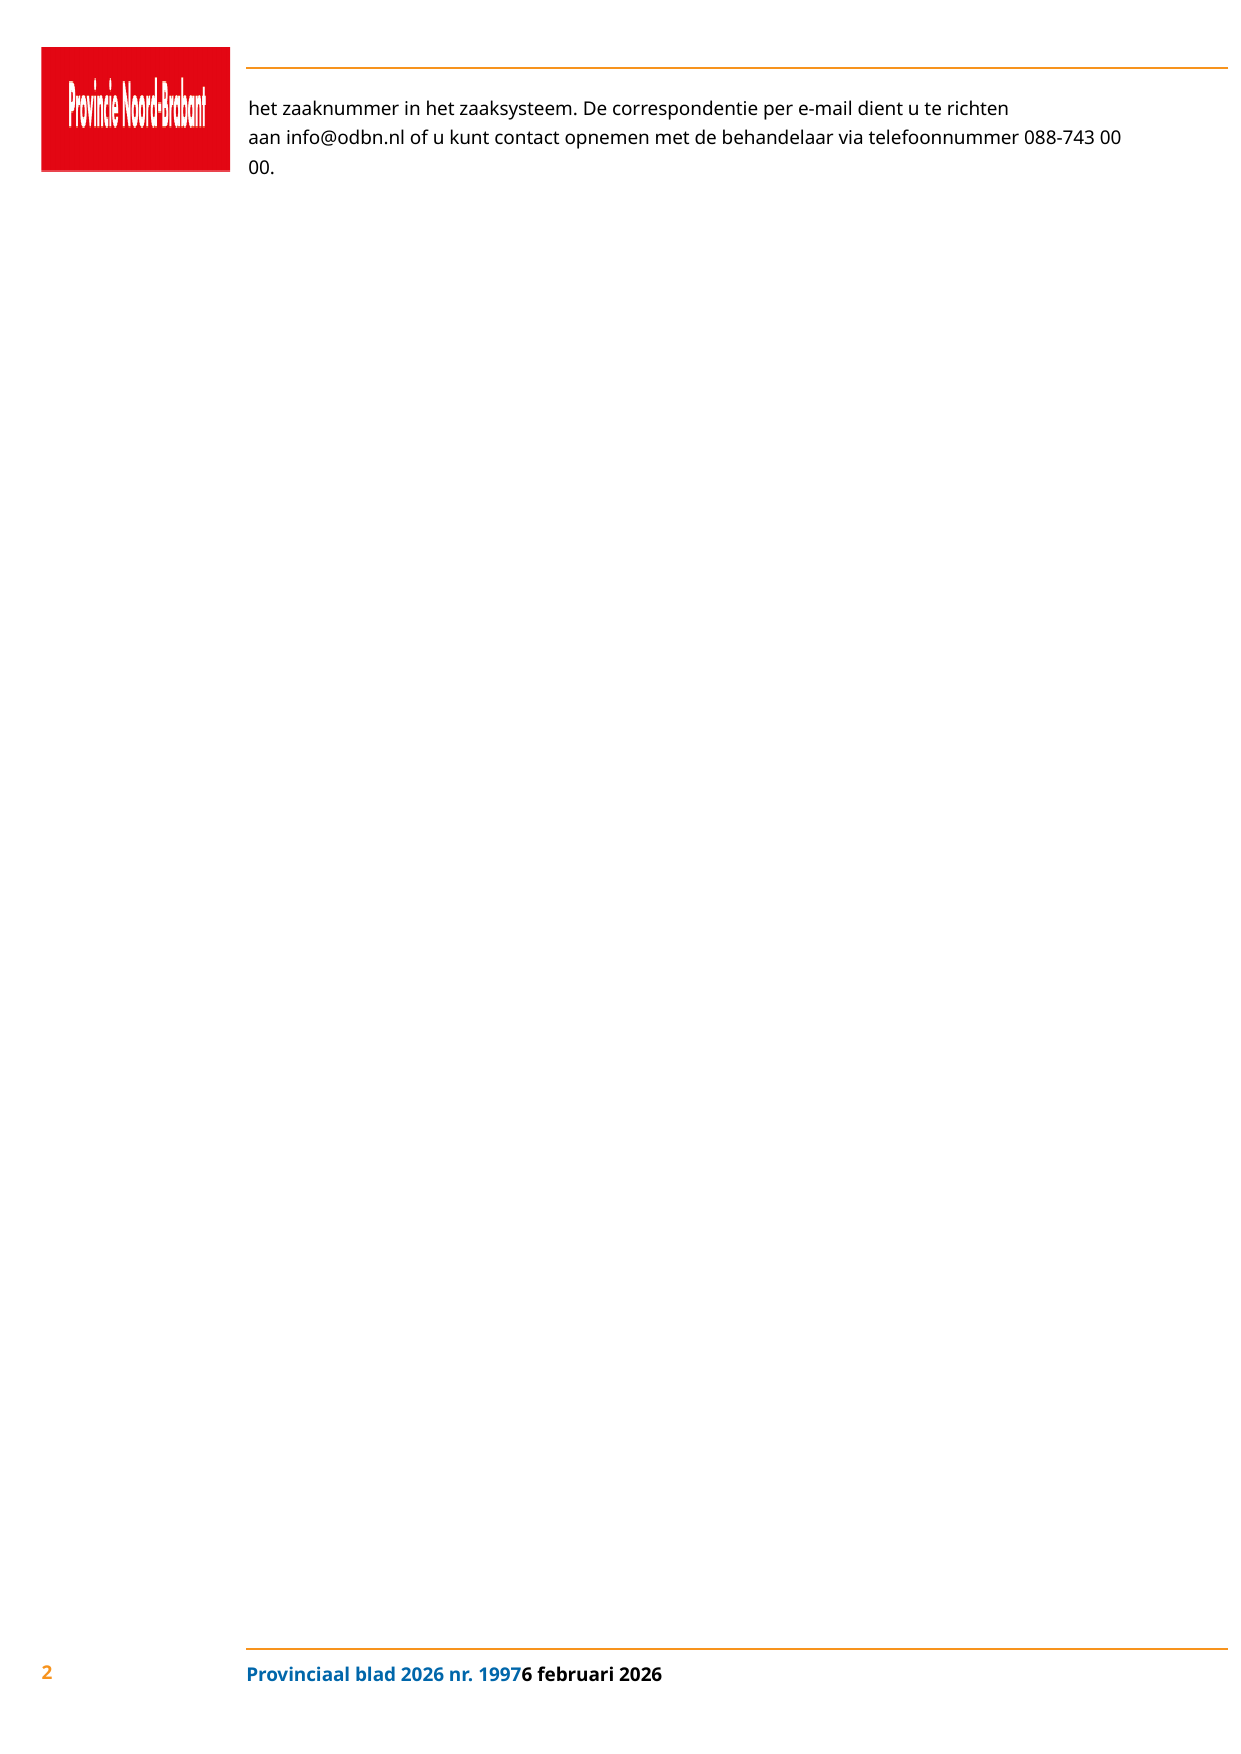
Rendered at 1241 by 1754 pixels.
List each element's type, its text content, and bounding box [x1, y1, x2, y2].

picture [41, 47, 231, 172]
text het zaaknummer in het zaaksysteem. De correspondentie per e-mail dient u te richten aan info@odbn.nl of u kunt contact opnemen met de behandelaar via telefoonnummer 088-743 00 00. [248, 95, 1152, 180]
